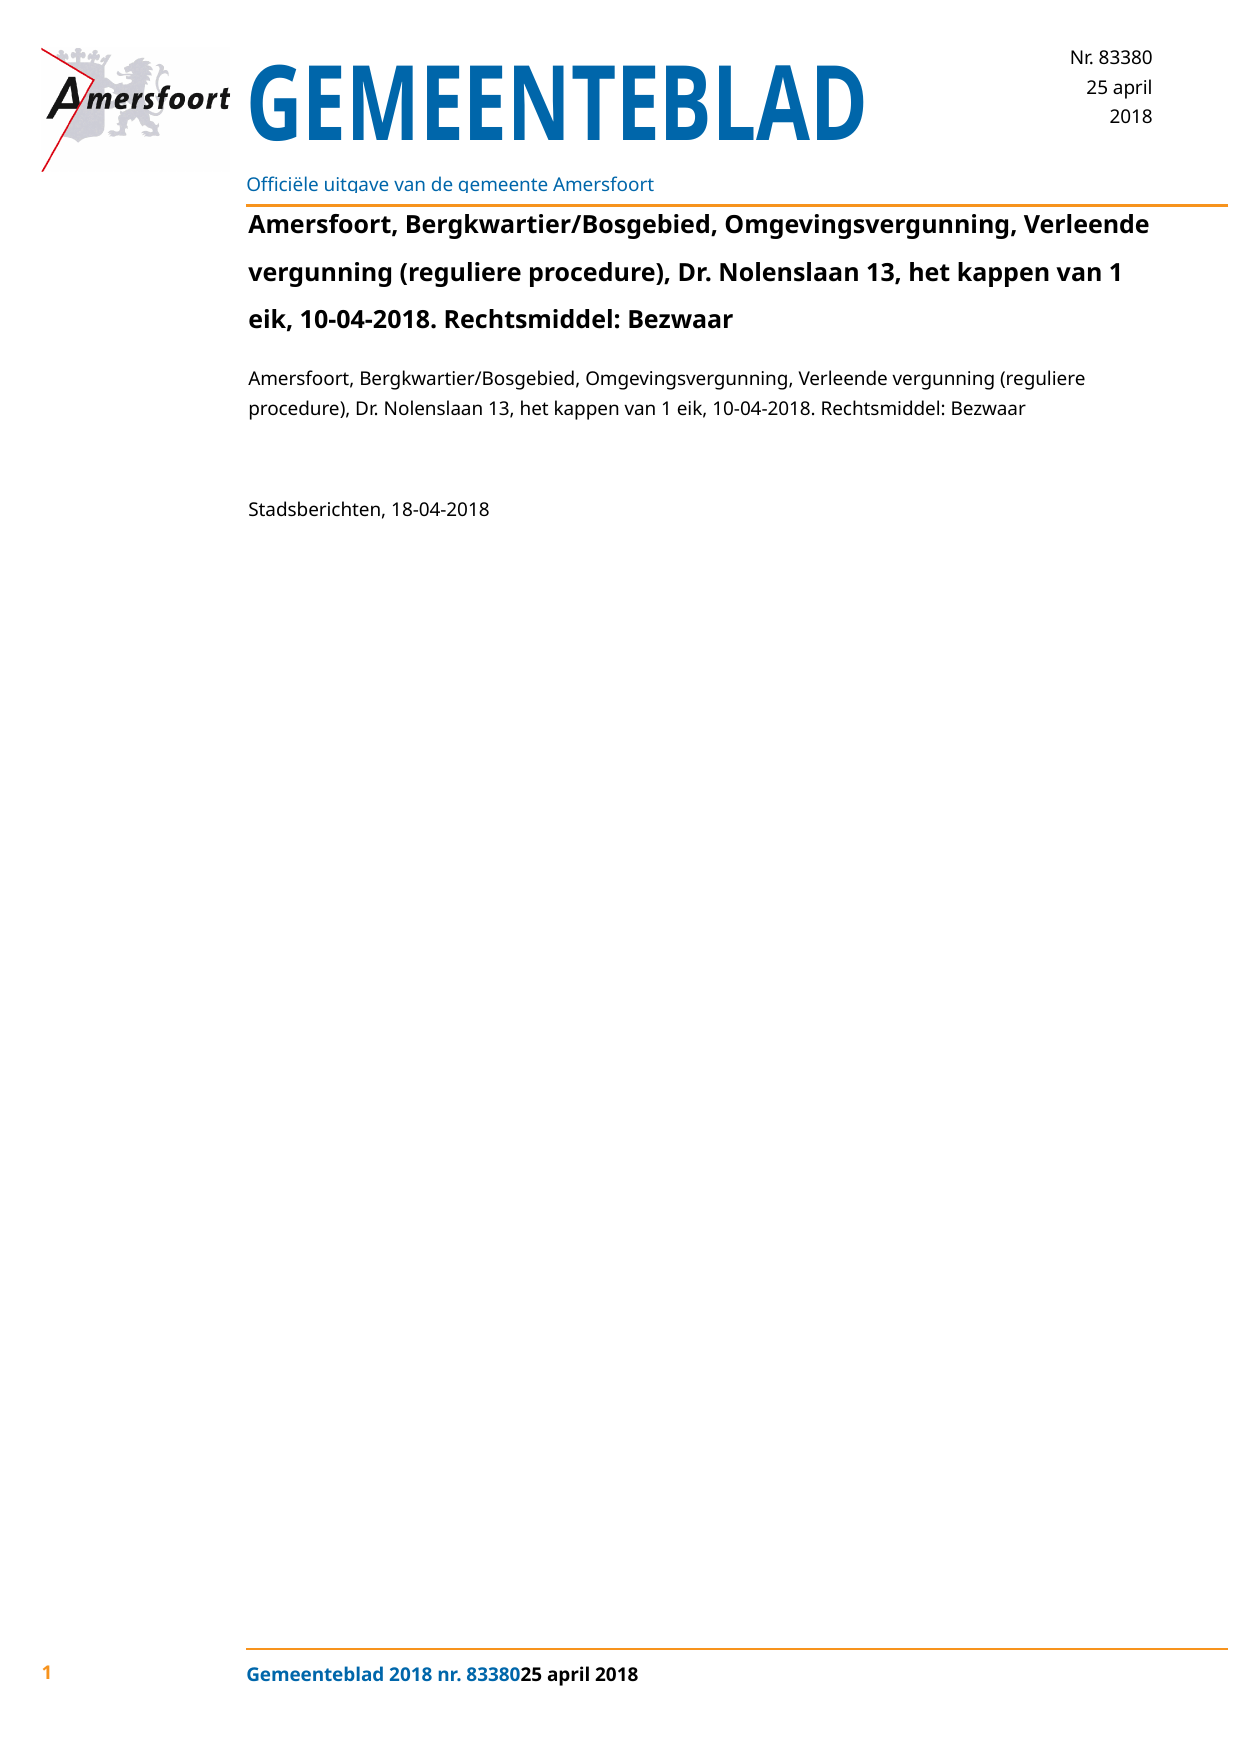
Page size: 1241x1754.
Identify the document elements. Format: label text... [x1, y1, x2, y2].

text Stadsberichten, 18-04-2018 [248, 496, 1152, 522]
text Amersfoort, Bergkwartier/Bosgebied, Omgevingsvergunning, Verleende vergunning (reguliere procedure), Dr. Nolenslaan 13, het kappen van 1 eik, 10-04-2018. Rechtsmiddel: Bezwaar [248, 366, 1152, 421]
text Amersfoort, Bergkwartier/Bosgebied, Omgevingsvergunning, Verleende vergunning (reguliere procedure), Dr. Nolenslaan 13, het kappen van 1 eik, 10-04-2018. Rechtsmiddel: Bezwaar [248, 207, 1152, 336]
picture [41, 47, 231, 172]
